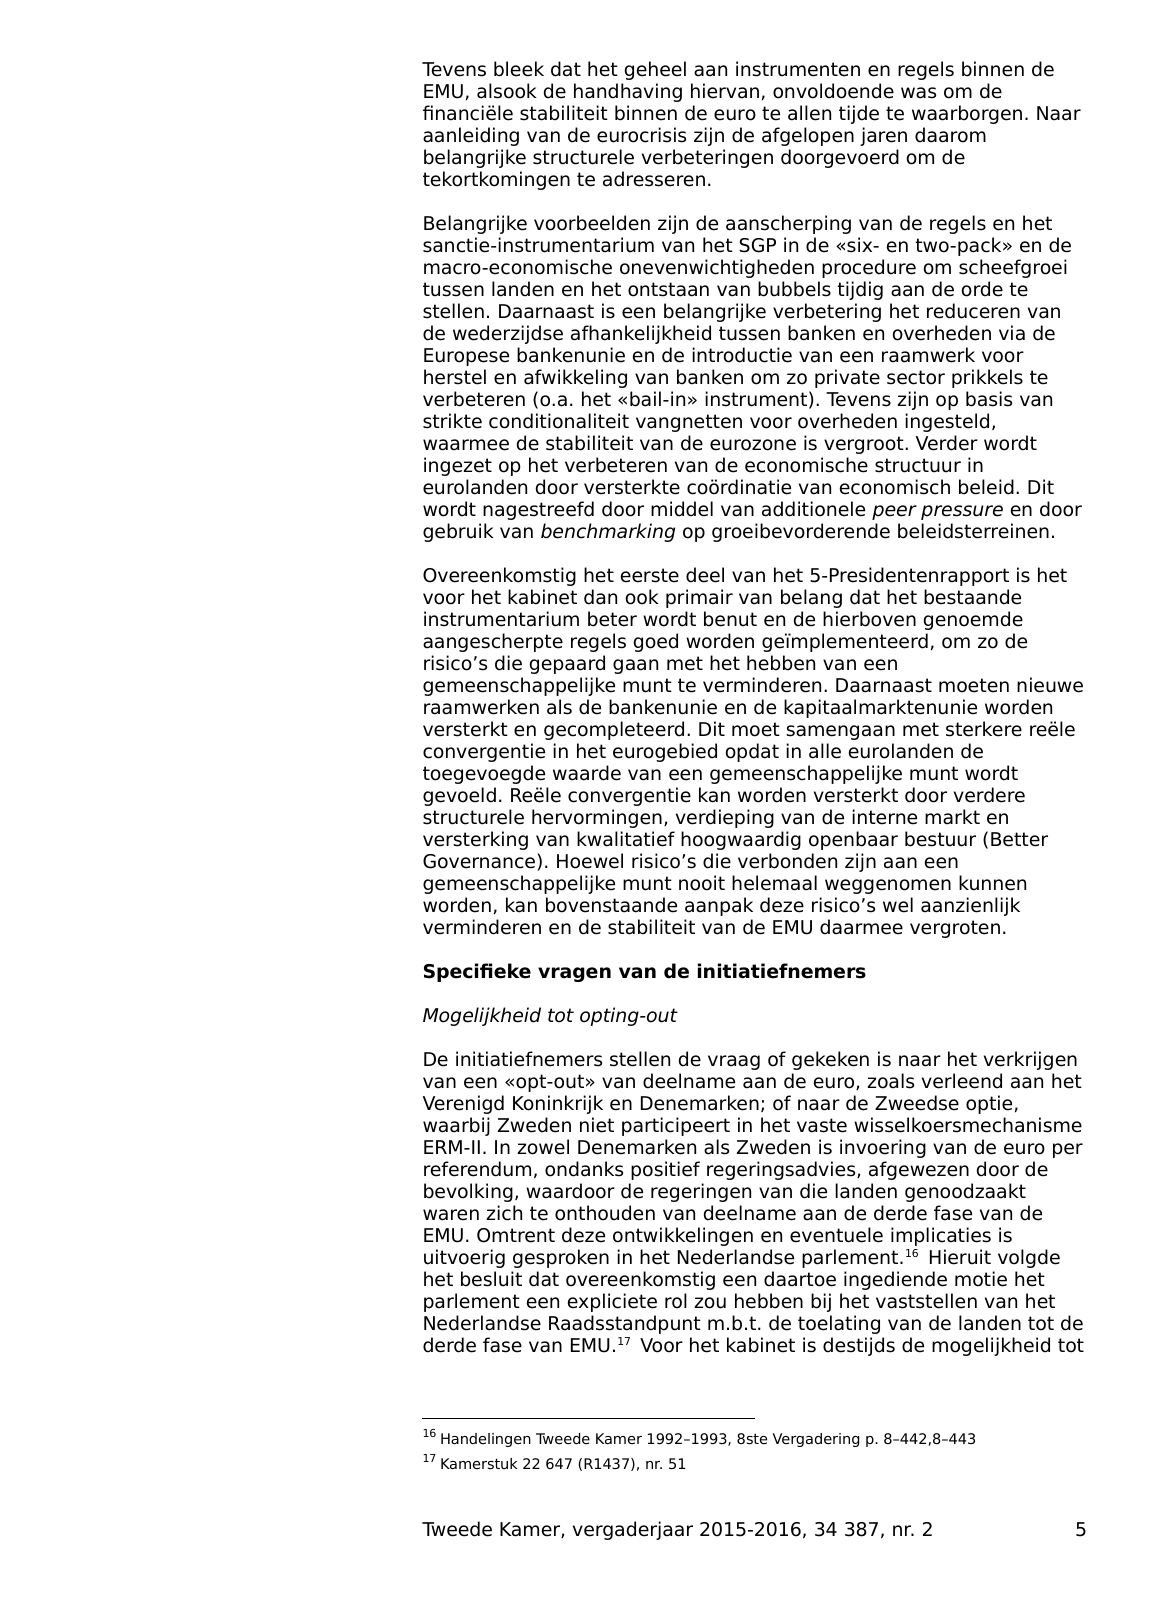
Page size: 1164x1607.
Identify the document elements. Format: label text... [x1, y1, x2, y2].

subtitle Mogelijkheid tot opting-out [422, 1005, 1087, 1027]
subtitle Specifieke vragen van de initiatiefnemers [422, 961, 1087, 983]
text Tevens bleek dat het geheel aan instrumenten en regels binnen de EMU, alsook de handhaving hiervan, onvoldoende was om de financiële stabiliteit binnen de euro te allen tijde te waarborgen. Naar aanleiding van de eurocrisis zijn de afgelopen jaren daarom belangrijke structurele verbeteringen doorgevoerd om de tekortkomingen te adresseren. [422, 59, 1087, 191]
text Kamerstuk 22 647 (R1437), nr. 51 [422, 1452, 1087, 1474]
text Overeenkomstig het eerste deel van het 5-Presidentenrapport is het voor het kabinet dan ook primair van belang dat het bestaande instrumentarium beter wordt benut en de hierboven genoemde aangescherpte regels goed worden geïmplementeerd, om zo de risico’s die gepaard gaan met het hebben van een gemeenschappelijke munt te verminderen. Daarnaast moeten nieuwe raamwerken als de bankenunie en de kapitaalmarktenunie worden versterkt en gecompleteerd. Dit moet samengaan met sterkere reële convergentie in het eurogebied opdat in alle eurolanden de toegevoegde waarde van een gemeenschappelijke munt wordt gevoeld. Reële convergentie kan worden versterkt door verdere structurele hervormingen, verdieping van de interne markt en versterking van kwalitatief hoogwaardig openbaar bestuur (Better Governance). Hoewel risico’s die verbonden zijn aan een gemeenschappelijke munt nooit helemaal weggenomen kunnen worden, kan bovenstaande aanpak deze risico’s wel aanzienlijk verminderen en de stabiliteit van de EMU daarmee vergroten. [422, 565, 1087, 939]
text Belangrijke voorbeelden zijn de aanscherping van de regels en het sanctie-instrumentarium van het SGP in de «six- en two-pack» en de macro-economische onevenwichtigheden procedure om scheefgroei tussen landen en het ontstaan van bubbels tijdig aan de orde te stellen. Daarnaast is een belangrijke verbetering het reduceren van de wederzijdse afhankelijkheid tussen banken en overheden via de Europese bankenunie en de introductie van een raamwerk voor herstel en afwikkeling van banken om zo private sector prikkels te verbeteren (o.a. het «bail-in» instrument). Tevens zijn op basis van strikte conditionaliteit vangnetten voor overheden ingesteld, waarmee de stabiliteit van de eurozone is vergroot. Verder wordt ingezet op het verbeteren van de economische structuur in eurolanden door versterkte coördinatie van economisch beleid. Dit wordt nagestreefd door middel van additionele peer pressure en door gebruik van benchmarking op groeibevorderende beleidsterreinen. [422, 213, 1087, 543]
text Handelingen Tweede Kamer 1992–1993, 8ste Vergadering p. 8–442,8–443 [422, 1427, 1087, 1449]
text De initiatiefnemers stellen de vraag of gekeken is naar het verkrijgen van een «opt-out» van deelname aan de euro, zoals verleend aan het Verenigd Koninkrijk en Denemarken; of naar de Zweedse optie, waarbij Zweden niet participeert in het vaste wisselkoersmechanisme ERM-II. In zowel Denemarken als Zweden is invoering van de euro per referendum, ondanks positief regeringsadvies, afgewezen door de bevolking, waardoor de regeringen van die landen genoodzaakt waren zich te onthouden van deelname aan de derde fase van de EMU. Omtrent deze ontwikkelingen en eventuele implicaties is uitvoerig gesproken in het Nederlandse parlement. Hieruit volgde het besluit dat overeenkomstig een daartoe ingediende motie het parlement een expliciete rol zou hebben bij het vaststellen van het Nederlandse Raadsstandpunt m.b.t. de toelating van de landen tot de derde fase van EMU. Voor het kabinet is destijds de mogelijkheid tot [422, 1049, 1087, 1357]
